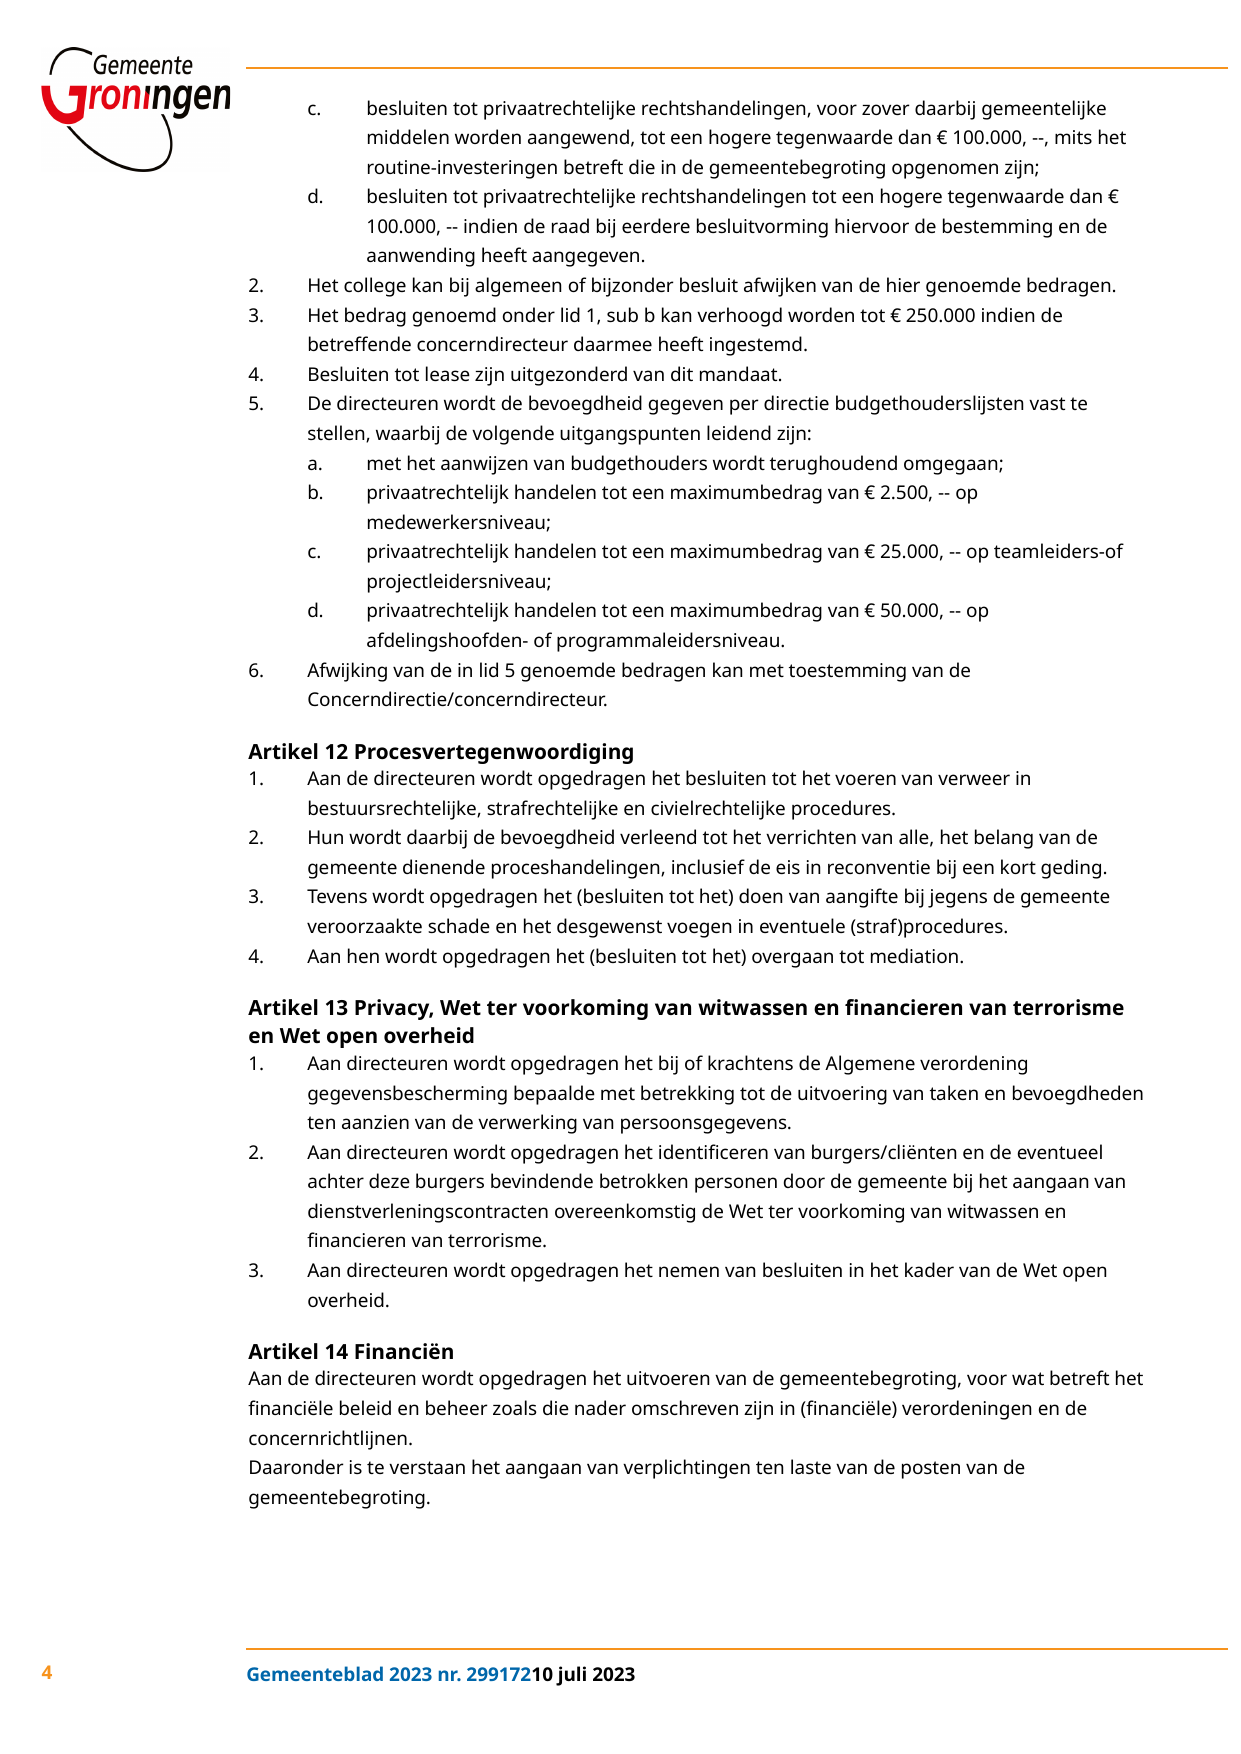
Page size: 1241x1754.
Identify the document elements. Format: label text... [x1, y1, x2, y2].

text Artikel 13 Privacy, Wet ter voorkoming van witwassen en financieren van terrorisme en Wet open overheid [248, 993, 1152, 1050]
list Hun wordt daarbij de bevoegdheid verleend tot het verrichten van alle, het belang van de gemeente dienende proceshandelingen, inclusief de eis in reconventie bij een kort geding. [248, 824, 1152, 880]
list met het aanwijzen van budgethouders wordt terughoudend omgegaan; [307, 450, 1152, 476]
list besluiten tot privaatrechtelijke rechtshandelingen tot een hogere tegenwaarde dan € 100.000, -- indien de raad bij eerdere besluitvorming hiervoor de bestemming en de aanwending heeft aangegeven. [307, 183, 1152, 268]
list privaatrechtelijk handelen tot een maximumbedrag van € 50.000, -- op afdelingshoofden- of programmaleidersniveau. [307, 598, 1152, 653]
list privaatrechtelijk handelen tot een maximumbedrag van € 25.000, -- op teamleiders-of projectleidersniveau; [307, 538, 1152, 594]
list Aan directeuren wordt opgedragen het bij of krachtens de Algemene verordening gegevensbescherming bepaalde met betrekking tot de uitvoering van taken en bevoegdheden ten aanzien van de verwerking van persoonsgegevens. [248, 1050, 1152, 1135]
list De directeuren wordt de bevoegdheid gegeven per directie budgethouderslijsten vast te stellen, waarbij de volgende uitgangspunten leidend zijn: [248, 391, 1152, 446]
list Aan hen wordt opgedragen het (besluiten tot het) overgaan tot mediation. [248, 943, 1152, 968]
list Het bedrag genoemd onder lid 1, sub b kan verhoogd worden tot € 250.000 indien de betreffende concerndirecteur daarmee heeft ingestemd. [248, 302, 1152, 357]
list privaatrechtelijk handelen tot een maximumbedrag van € 2.500, -- op medewerkersniveau; [307, 479, 1152, 535]
list Aan de directeuren wordt opgedragen het besluiten tot het voeren van verweer in bestuursrechtelijke, strafrechtelijke en civielrechtelijke procedures. [248, 765, 1152, 821]
list Aan directeuren wordt opgedragen het identificeren van burgers/cliënten en de eventueel achter deze burgers bevindende betrokken personen door de gemeente bij het aangaan van dienstverleningscontracten overeenkomstig de Wet ter voorkoming van witwassen en financieren van terrorisme. [248, 1139, 1152, 1253]
list Aan directeuren wordt opgedragen het nemen van besluiten in het kader van de Wet open overheid. [248, 1257, 1152, 1312]
list Tevens wordt opgedragen het (besluiten tot het) doen van aangifte bij jegens de gemeente veroorzaakte schade en het desgewenst voegen in eventuele (straf)procedures. [248, 884, 1152, 939]
picture [41, 47, 231, 172]
list Het college kan bij algemeen of bijzonder besluit afwijken van de hier genoemde bedragen. [248, 272, 1152, 298]
list Besluiten tot lease zijn uitgezonderd van dit mandaat. [248, 361, 1152, 387]
list Afwijking van de in lid 5 genoemde bedragen kan met toestemming van de Concerndirectie/concerndirecteur. [248, 657, 1152, 712]
text Daaronder is te verstaan het aangaan van verplichtingen ten laste van de posten van de gemeentebegroting. [248, 1454, 1152, 1510]
list besluiten tot privaatrechtelijke rechtshandelingen, voor zover daarbij gemeentelijke middelen worden aangewend, tot een hogere tegenwaarde dan € 100.000, --, mits het routine-investeringen betreft die in de gemeentebegroting opgenomen zijn; [307, 95, 1152, 180]
text Aan de directeuren wordt opgedragen het uitvoeren van de gemeentebegroting, voor wat betreft het financiële beleid en beheer zoals die nader omschreven zijn in (financiële) verordeningen en de concernrichtlijnen. [248, 1366, 1152, 1451]
text Artikel 14 Financiën [248, 1337, 1152, 1366]
text Artikel 12 Procesvertegenwoordiging [248, 737, 1152, 765]
